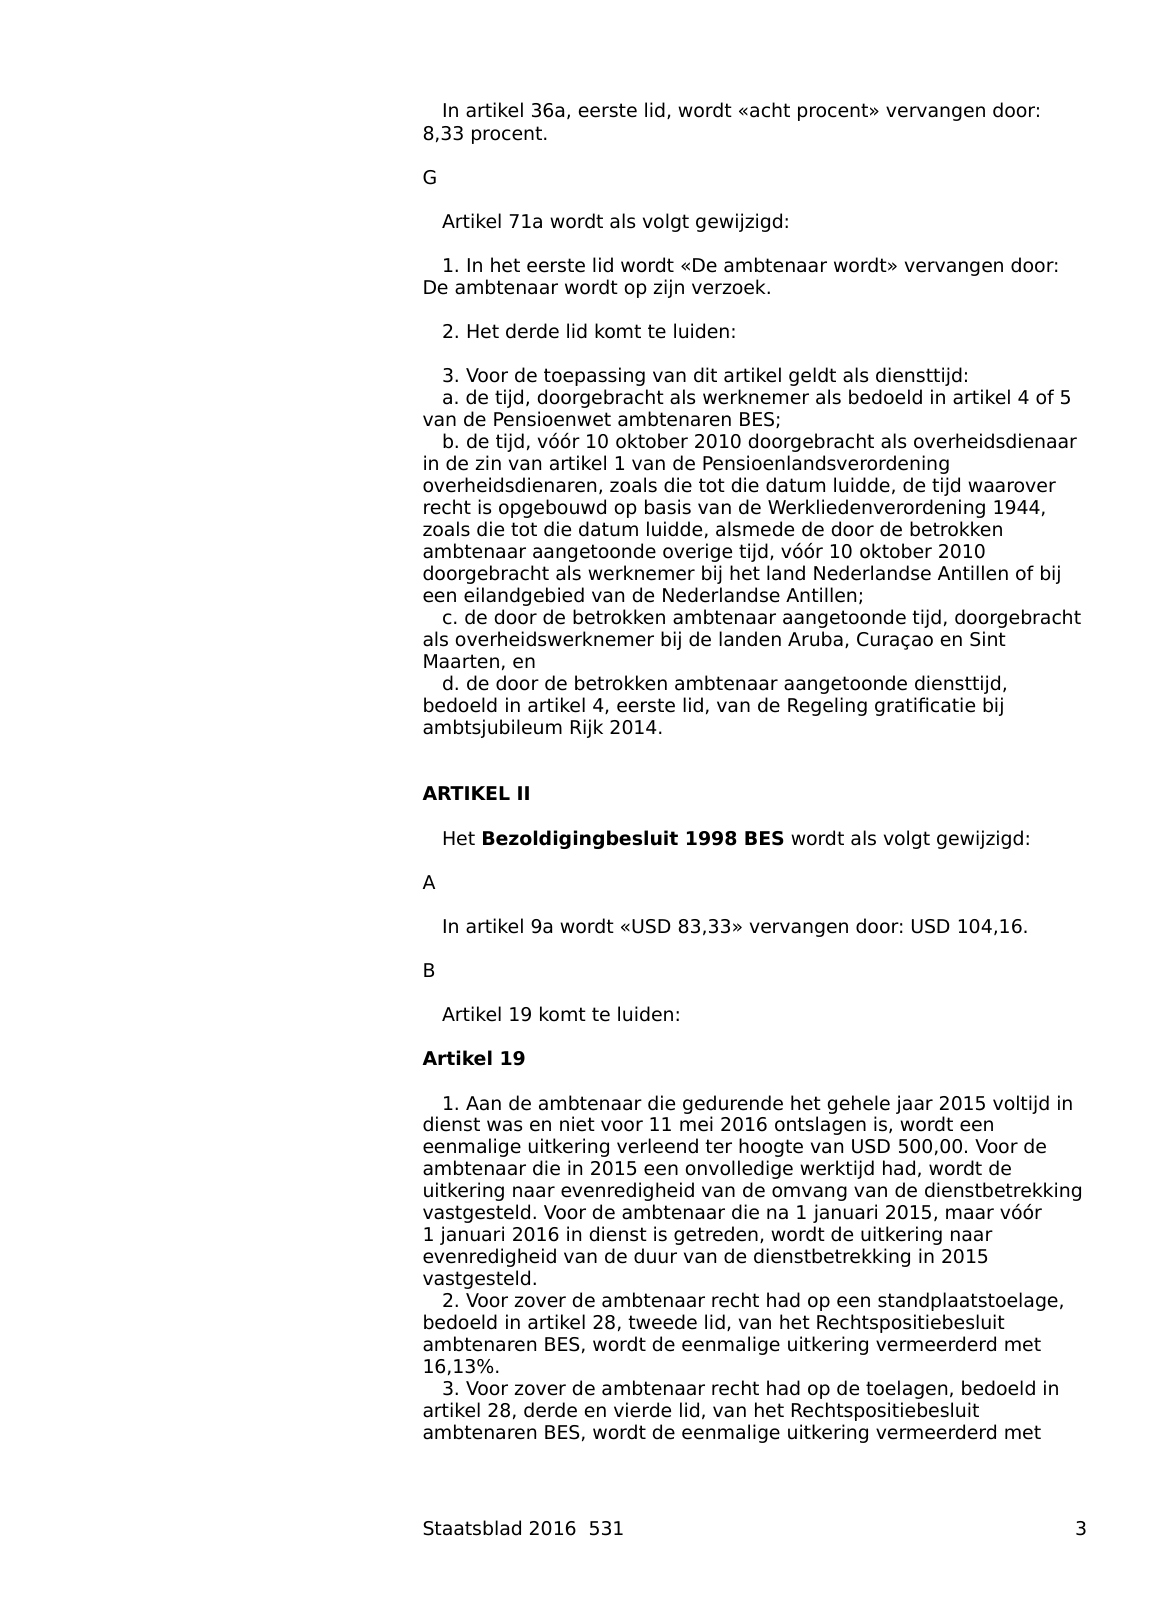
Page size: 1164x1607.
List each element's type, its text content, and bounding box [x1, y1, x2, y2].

subtitle Artikel 19 [422, 1048, 1087, 1070]
text Artikel 71a wordt als volgt gewijzigd: [422, 211, 1087, 233]
text 2. Voor zover de ambtenaar recht had op een standplaatstoelage, bedoeld in artikel 28, tweede lid, van het Rechtspositiebesluit ambtenaren BES, wordt de eenmalige uitkering vermeerderd met 16,13%. [422, 1290, 1087, 1378]
text a. de tijd, doorgebracht als werknemer als bedoeld in artikel 4 of 5 van de Pensioenwet ambtenaren BES; [422, 387, 1087, 431]
text In artikel 36a, eerste lid, wordt «acht procent» vervangen door: 8,33 procent. [422, 100, 1087, 144]
text d. de door de betrokken ambtenaar aangetoonde diensttijd, bedoeld in artikel 4, eerste lid, van de Regeling gratificatie bij ambtsjubileum Rijk 2014. [422, 673, 1087, 739]
text 2. Het derde lid komt te luiden: [422, 321, 1087, 343]
text B [422, 960, 1087, 982]
text 1. Aan de ambtenaar die gedurende het gehele jaar 2015 voltijd in dienst was en niet voor 11 mei 2016 ontslagen is, wordt een eenmalige uitkering verleend ter hoogte van USD 500,00. Voor de ambtenaar die in 2015 een onvolledige werktijd had, wordt de uitkering naar evenredigheid van de omvang van de dienstbetrekking vastgesteld. Voor de ambtenaar die na 1 januari 2015, maar vóór 1 januari 2016 in dienst is getreden, wordt de uitkering naar evenredigheid van de duur van de dienstbetrekking in 2015 vastgesteld. [422, 1092, 1087, 1290]
text b. de tijd, vóór 10 oktober 2010 doorgebracht als overheidsdienaar in de zin van artikel 1 van de Pensioenlandsverordening overheidsdienaren, zoals die tot die datum luidde, de tijd waarover recht is opgebouwd op basis van de Werkliedenverordening 1944, zoals die tot die datum luidde, alsmede de door de betrokken ambtenaar aangetoonde overige tijd, vóór 10 oktober 2010 doorgebracht als werknemer bij het land Nederlandse Antillen of bij een eilandgebied van de Nederlandse Antillen; [422, 431, 1087, 607]
text Het Bezoldigingbesluit 1998 BES wordt als volgt gewijzigd: [422, 827, 1087, 849]
text c. de door de betrokken ambtenaar aangetoonde tijd, doorgebracht als overheidswerknemer bij de landen Aruba, Curaçao en Sint Maarten, en [422, 607, 1087, 673]
text 3. Voor de toepassing van dit artikel geldt als diensttijd: [422, 365, 1087, 387]
text In artikel 9a wordt «USD 83,33» vervangen door: USD 104,16. [422, 916, 1087, 938]
text G [422, 167, 1087, 188]
text 3. Voor zover de ambtenaar recht had op de toelagen, bedoeld in artikel 28, derde en vierde lid, van het Rechtspositiebesluit ambtenaren BES, wordt de eenmalige uitkering vermeerderd met [422, 1378, 1087, 1444]
text A [422, 872, 1087, 893]
text 1. In het eerste lid wordt «De ambtenaar wordt» vervangen door: De ambtenaar wordt op zijn verzoek. [422, 255, 1087, 299]
text Artikel 19 komt te luiden: [422, 1004, 1087, 1026]
subtitle ARTIKEL II [422, 783, 1087, 805]
